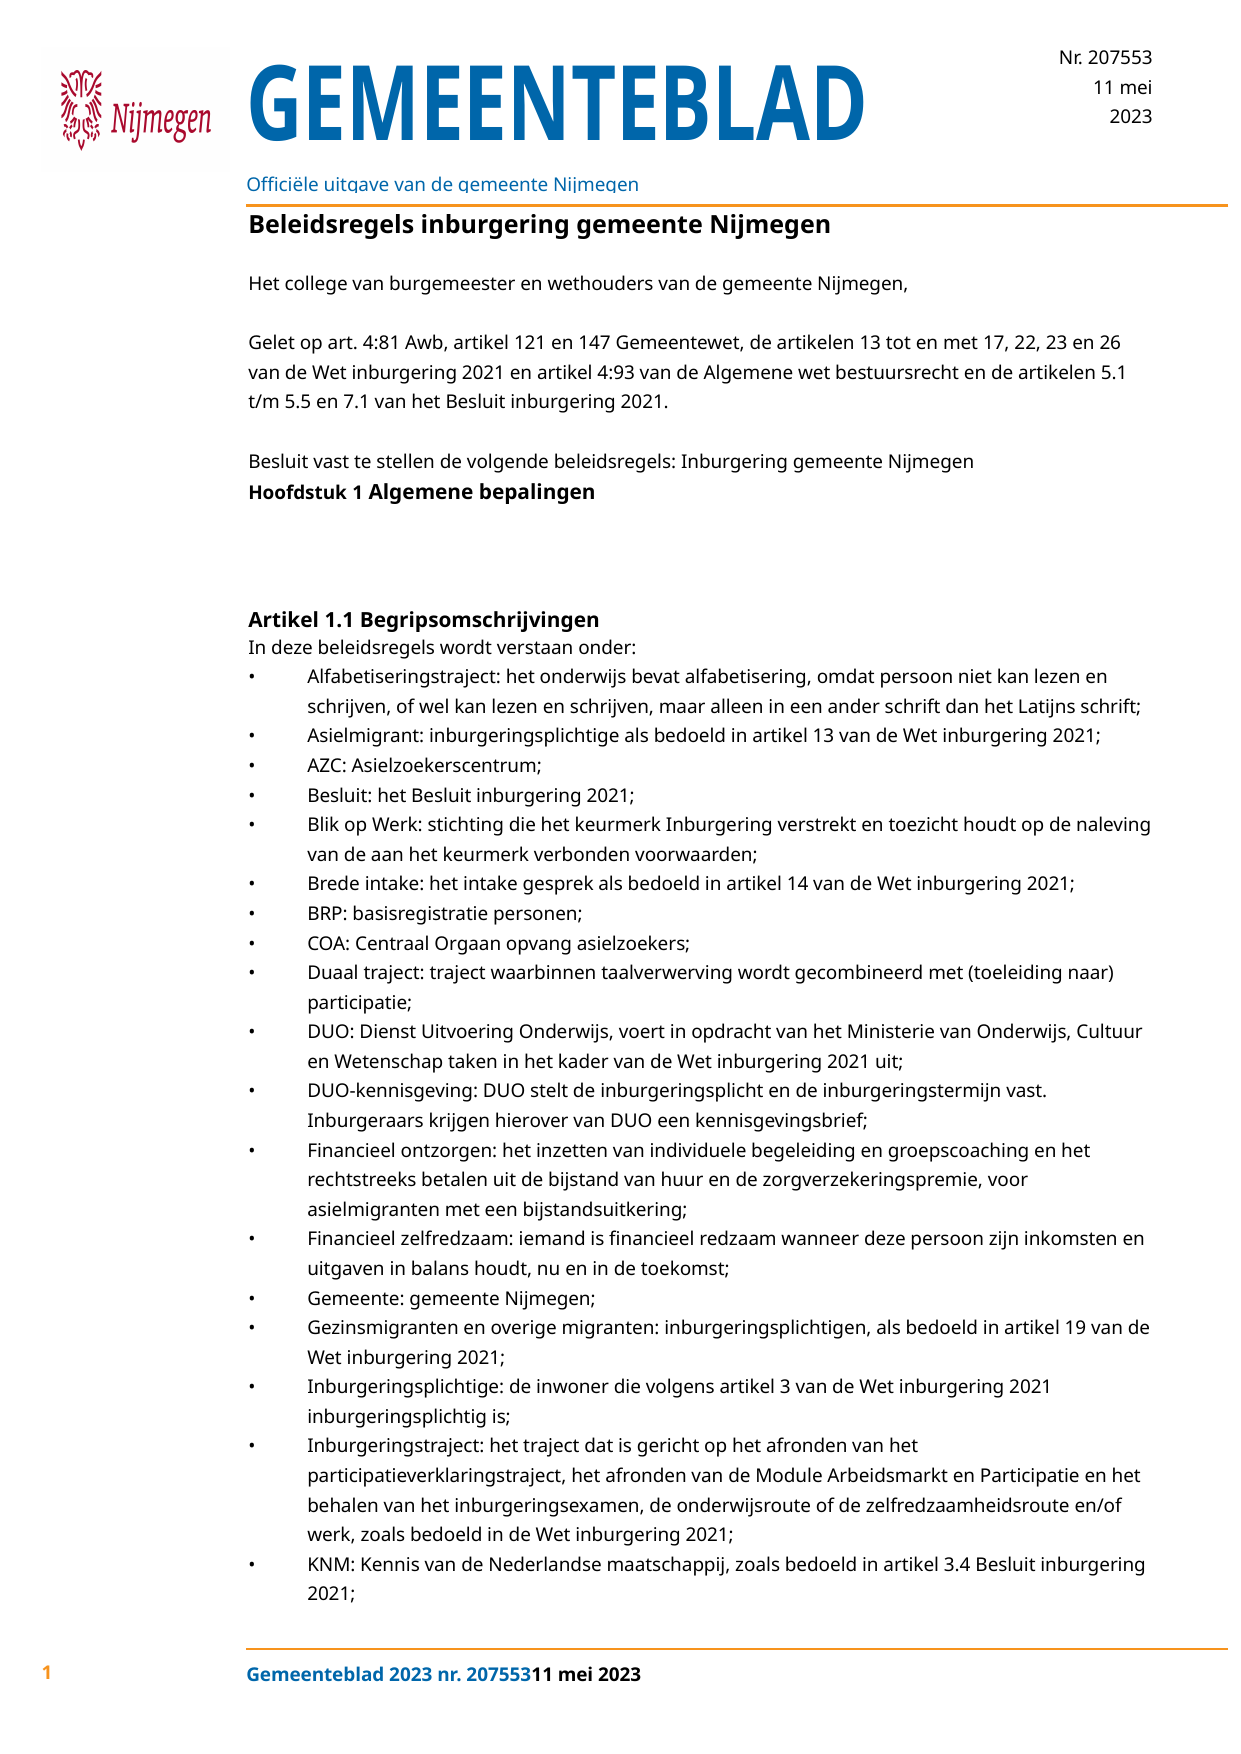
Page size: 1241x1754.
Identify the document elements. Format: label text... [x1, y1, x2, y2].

list Inburgeringsplichtige: de inwoner die volgens artikel 3 van de Wet inburgering 2021 inburgeringsplichtig is; [248, 1373, 1152, 1429]
list Inburgeringstraject: het traject dat is gericht op het afronden van het participatieverklaringstraject, het afronden van de Module Arbeidsmarkt en Participatie en het behalen van het inburgeringsexamen, de onderwijsroute of de zelfredzaamheidsroute en/of werk, zoals bedoeld in de Wet inburgering 2021; [248, 1433, 1152, 1547]
text Besluit vast te stellen de volgende beleidsregels: Inburgering gemeente Nijmegen [248, 448, 1152, 473]
list BRP: basisregistratie personen; [248, 900, 1152, 926]
text In deze beleidsregels wordt verstaan onder: [248, 634, 1152, 660]
picture [41, 47, 231, 172]
list DUO: Dienst Uitvoering Onderwijs, voert in opdracht van het Ministerie van Onderwijs, Cultuur en Wetenschap taken in het kader van de Wet inburgering 2021 uit; [248, 1018, 1152, 1074]
list Brede intake: het intake gesprek als bedoeld in artikel 14 van de Wet inburgering 2021; [248, 871, 1152, 896]
list Besluit: het Besluit inburgering 2021; [248, 782, 1152, 808]
list Alfabetiseringstraject: het onderwijs bevat alfabetisering, omdat persoon niet kan lezen en schrijven, of wel kan lezen en schrijven, maar alleen in een ander schrift dan het Latijns schrift; [248, 663, 1152, 719]
list Duaal traject: traject waarbinnen taalverwerving wordt gecombineerd met (toeleiding naar) participatie; [248, 959, 1152, 1015]
list Gezinsmigranten en overige migranten: inburgeringsplichtigen, als bedoeld in artikel 19 van de Wet inburgering 2021; [248, 1314, 1152, 1370]
list Financieel zelfredzaam: iemand is financieel redzaam wanneer deze persoon zijn inkomsten en uitgaven in balans houdt, nu en in de toekomst; [248, 1226, 1152, 1281]
list Gemeente: gemeente Nijmegen; [248, 1285, 1152, 1311]
list DUO-kennisgeving: DUO stelt de inburgeringsplicht en de inburgeringstermijn vast. Inburgeraars krijgen hierover van DUO een kennisgevingsbrief; [248, 1078, 1152, 1133]
text Gelet op art. 4:81 Awb, artikel 121 en 147 Gemeentewet, de artikelen 13 tot en met 17, 22, 23 en 26 van de Wet inburgering 2021 en artikel 4:93 van de Algemene wet bestuursrecht en de artikelen 5.1 t/m 5.5 en 7.1 van het Besluit inburgering 2021. [248, 329, 1152, 414]
text Artikel 1.1 Begripsomschrijvingen [248, 606, 1152, 634]
text Beleidsregels inburgering gemeente Nijmegen [248, 207, 1152, 241]
text Hoofdstuk 1 Algemene bepalingen [248, 477, 1152, 506]
list Blik op Werk: stichting die het keurmerk Inburgering verstrekt en toezicht houdt op de naleving van de aan het keurmerk verbonden voorwaarden; [248, 811, 1152, 867]
list COA: Centraal Orgaan opvang asielzoekers; [248, 930, 1152, 956]
text Het college van burgemeester en wethouders van de gemeente Nijmegen, [248, 270, 1152, 296]
list Asielmigrant: inburgeringsplichtige als bedoeld in artikel 13 van de Wet inburgering 2021; [248, 723, 1152, 748]
list KNM: Kennis van de Nederlandse maatschappij, zoals bedoeld in artikel 3.4 Besluit inburgering 2021; [248, 1551, 1152, 1606]
list AZC: Asielzoekerscentrum; [248, 752, 1152, 778]
list Financieel ontzorgen: het inzetten van individuele begeleiding en groepscoaching en het rechtstreeks betalen uit de bijstand van huur en de zorgverzekeringspremie, voor asielmigranten met een bijstandsuitkering; [248, 1137, 1152, 1222]
